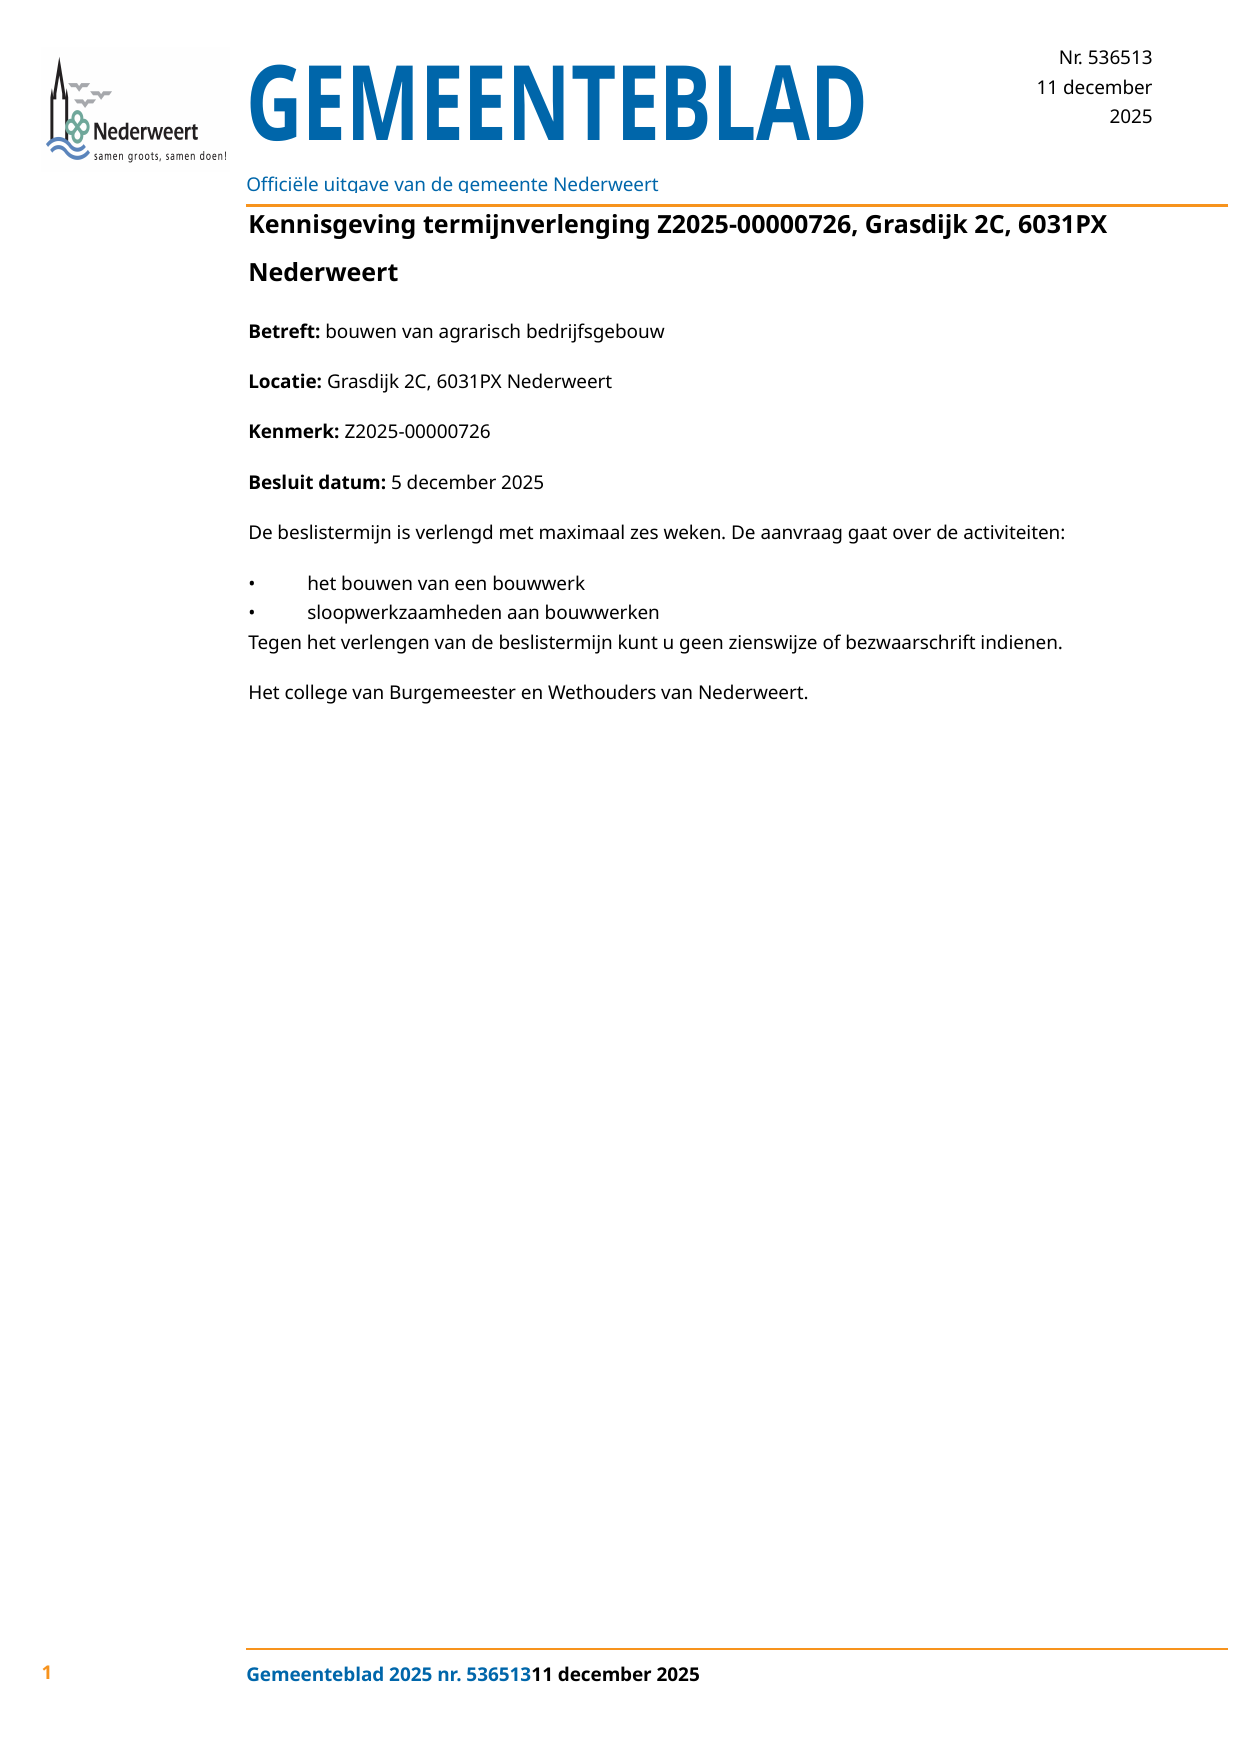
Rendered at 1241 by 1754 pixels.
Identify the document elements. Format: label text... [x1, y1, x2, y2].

text Kenmerk: Z2025-00000726 [248, 419, 1152, 444]
picture [41, 47, 231, 172]
text Betreft: bouwen van agrarisch bedrijfsgebouw [248, 318, 1152, 344]
list het bouwen van een bouwwerk [248, 570, 1152, 596]
text Locatie: Grasdijk 2C, 6031PX Nederweert [248, 368, 1152, 394]
text Kennisgeving termijnverlenging Z2025-00000726, Grasdijk 2C, 6031PX Nederweert [248, 207, 1152, 288]
text Het college van Burgemeester en Wethouders van Nederweert. [248, 679, 1152, 705]
text De beslistermijn is verlengd met maximaal zes weken. De aanvraag gaat over de activiteiten: [248, 519, 1152, 545]
list sloopwerkzaamheden aan bouwwerken [248, 599, 1152, 625]
text Tegen het verlengen van de beslistermijn kunt u geen zienswijze of bezwaarschrift indienen. [248, 629, 1152, 655]
text Besluit datum: 5 december 2025 [248, 469, 1152, 495]
